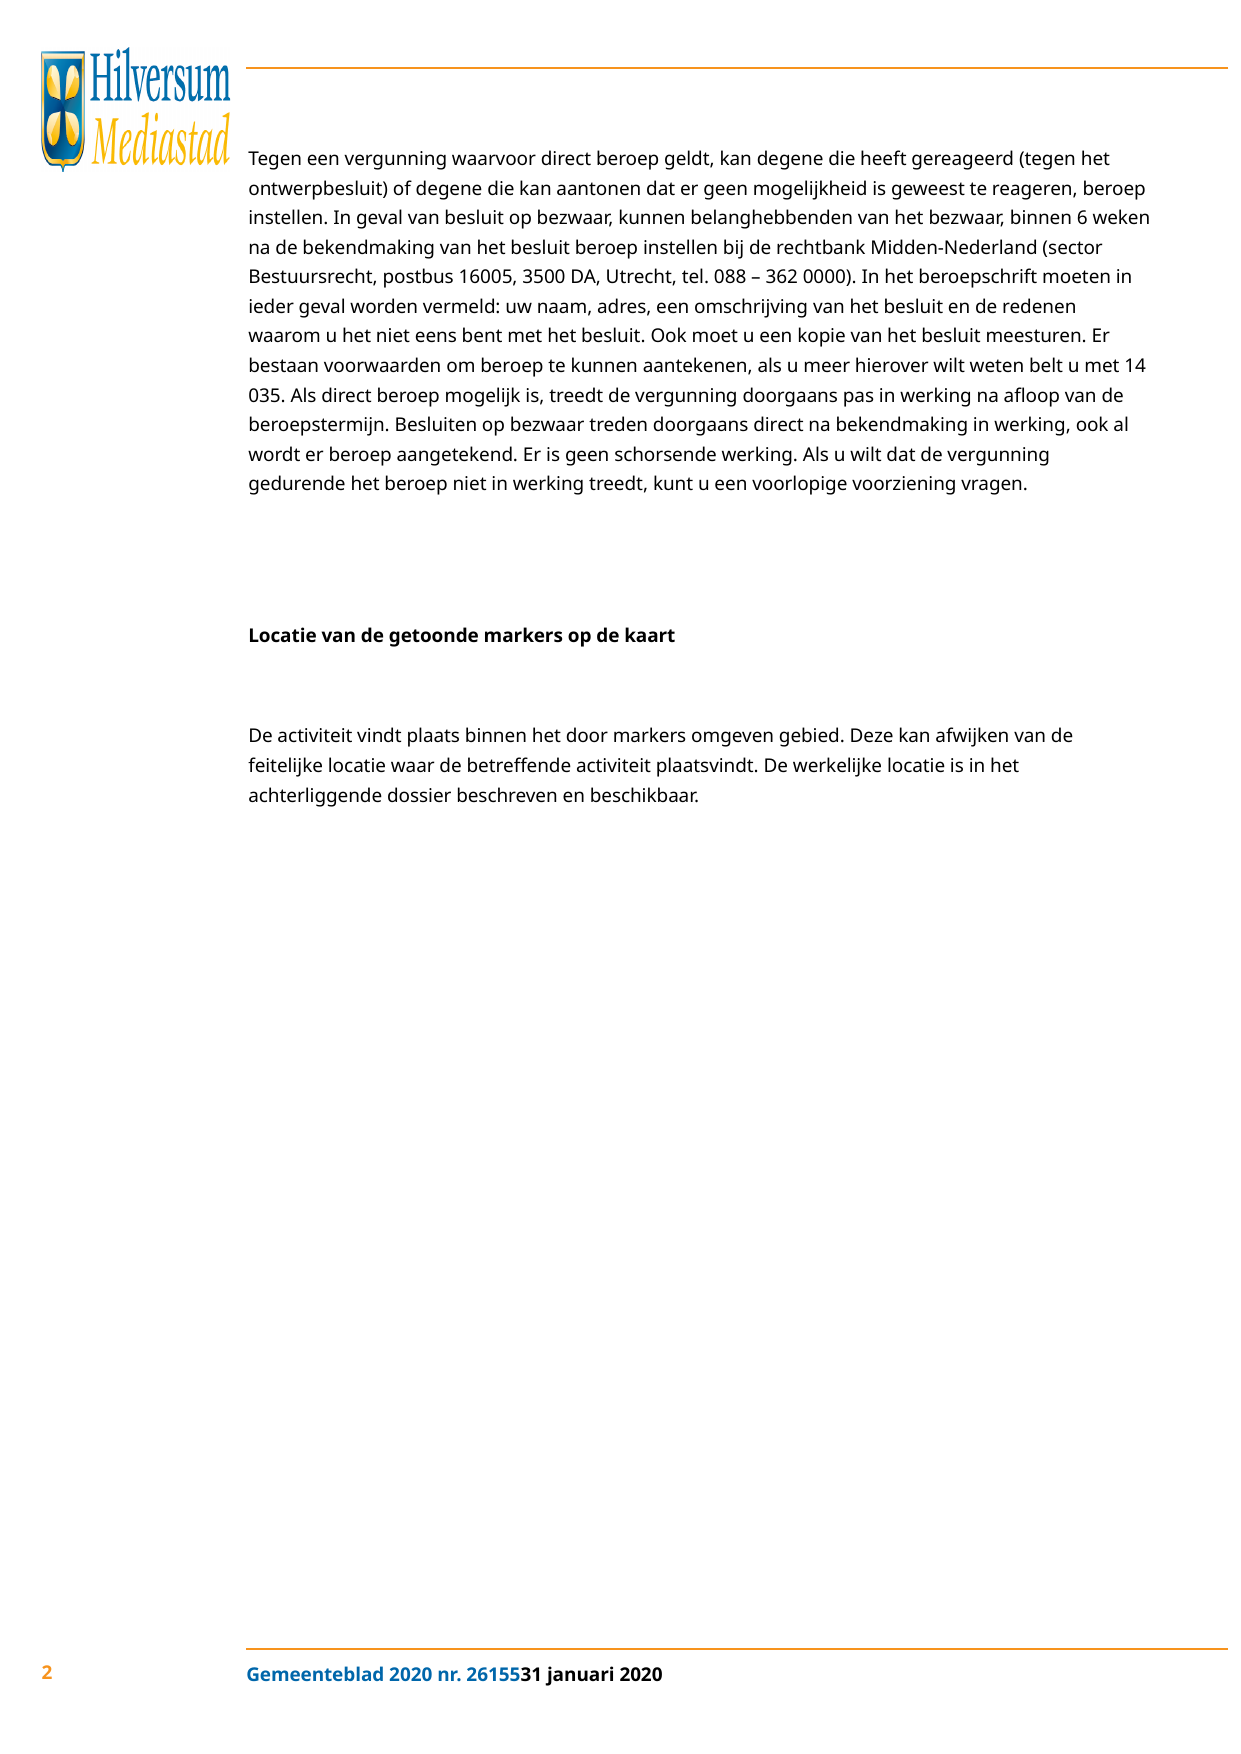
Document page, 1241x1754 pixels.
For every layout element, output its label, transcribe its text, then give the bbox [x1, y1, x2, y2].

picture [41, 47, 231, 172]
text De activiteit vindt plaats binnen het door markers omgeven gebied. Deze kan afwijken van de feitelijke locatie waar de betreffende activiteit plaatsvindt. De werkelijke locatie is in het achterliggende dossier beschreven en beschikbaar. [248, 723, 1152, 808]
text Locatie van de getoonde markers op de kaart [248, 622, 1152, 648]
text Tegen een vergunning waarvoor direct beroep geldt, kan degene die heeft gereageerd (tegen het ontwerpbesluit) of degene die kan aantonen dat er geen mogelijkheid is geweest te reageren, beroep instellen. In geval van besluit op bezwaar, kunnen belanghebbenden van het bezwaar, binnen 6 weken na de bekendmaking van het besluit beroep instellen bij de rechtbank Midden-Nederland (sector Bestuursrecht, postbus 16005, 3500 DA, Utrecht, tel. 088 – 362 0000). In het beroepschrift moeten in ieder geval worden vermeld: uw naam, adres, een omschrijving van het besluit en de redenen waarom u het niet eens bent met het besluit. Ook moet u een kopie van het besluit meesturen. Er bestaan voorwaarden om beroep te kunnen aantekenen, als u meer hierover wilt weten belt u met 14 035. Als direct beroep mogelijk is, treedt de vergunning doorgaans pas in werking na afloop van de beroepstermijn. Besluiten op bezwaar treden doorgaans direct na bekendmaking in werking, ook al wordt er beroep aangetekend. Er is geen schorsende werking. Als u wilt dat de vergunning gedurende het beroep niet in werking treedt, kunt u een voorlopige voorziening vragen. [248, 145, 1152, 496]
